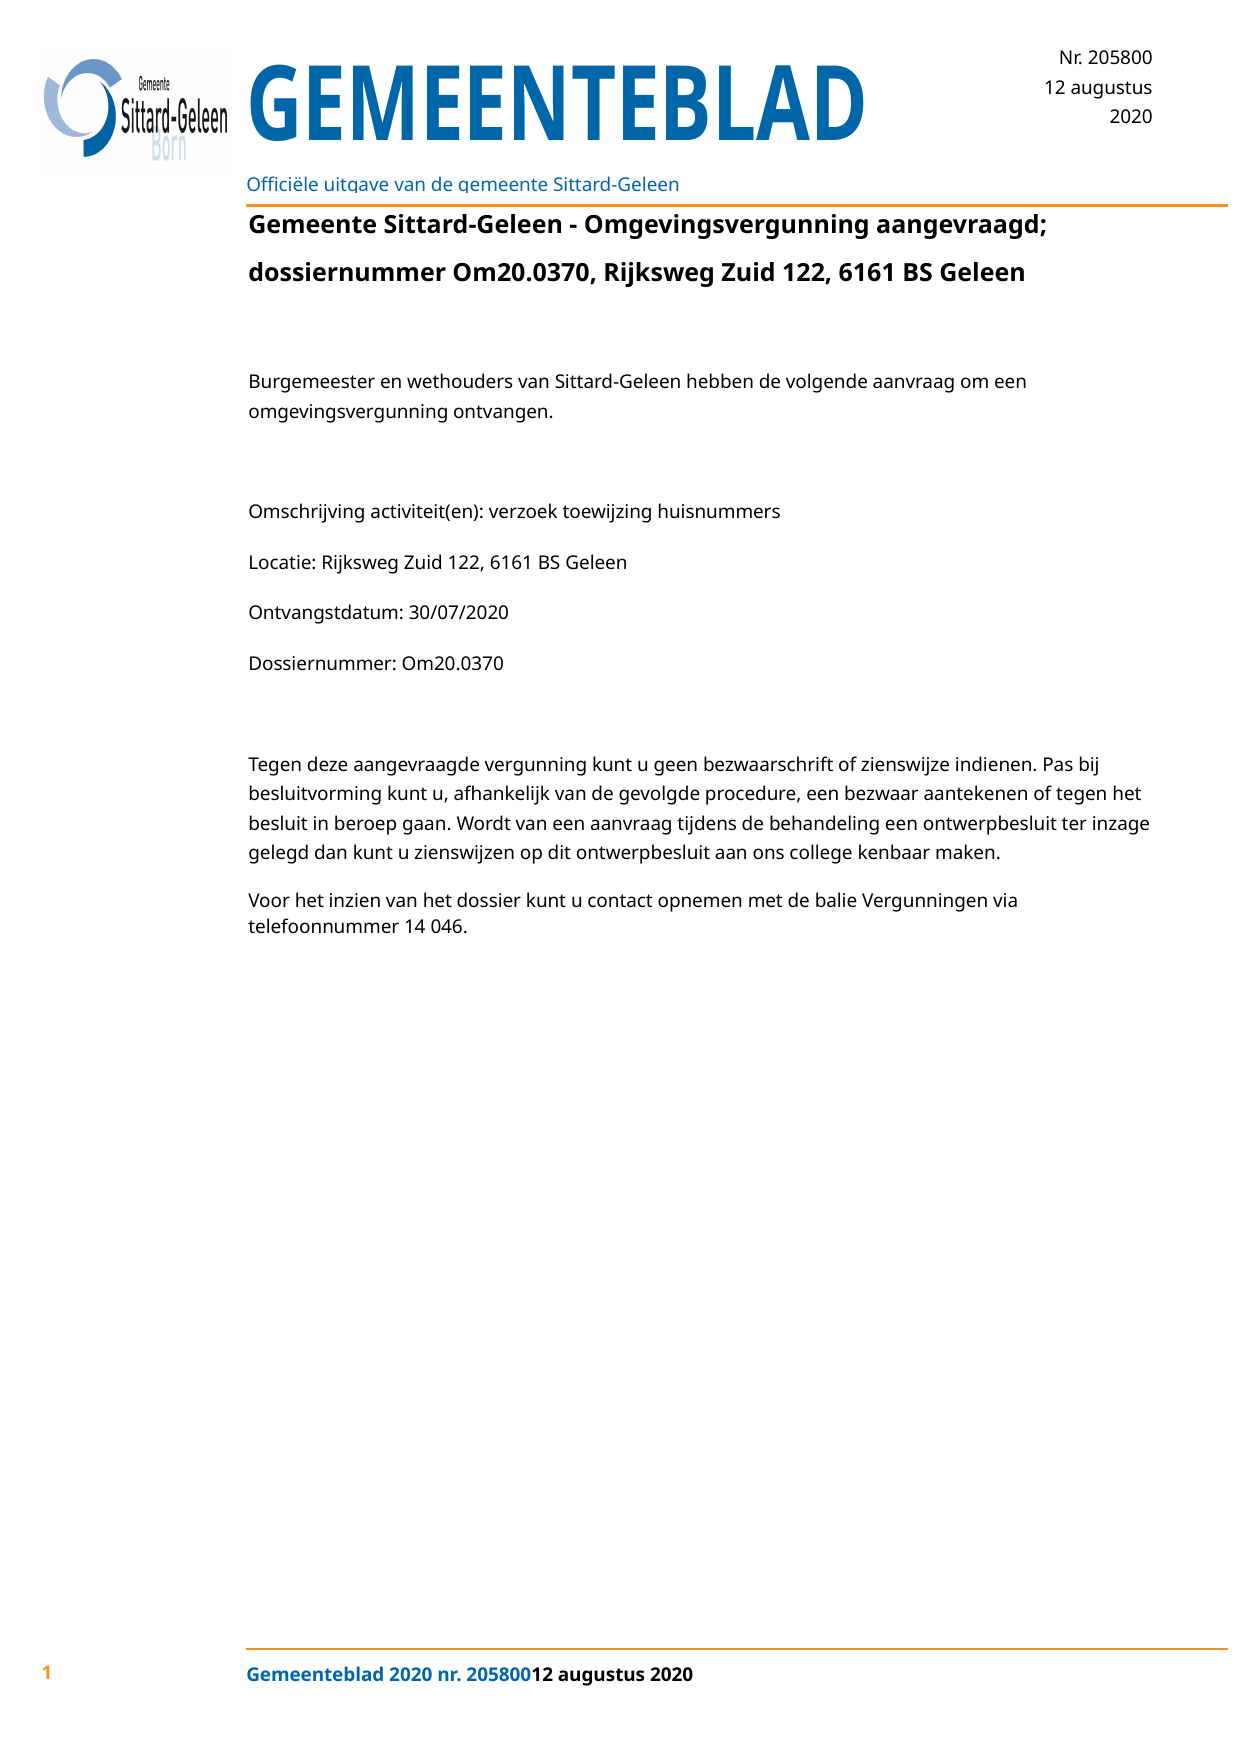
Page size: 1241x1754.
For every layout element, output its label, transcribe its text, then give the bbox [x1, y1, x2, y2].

text Omschrijving activiteit(en): verzoek toewijzing huisnummers [248, 499, 1152, 524]
text Ontvangstdatum: 30/07/2020 [248, 599, 1152, 625]
text Voor het inzien van het dossier kunt u contact opnemen met de balie Vergunningen via telefoonnummer 14 046. [248, 887, 1152, 939]
text Tegen deze aangevraagde vergunning kunt u geen bezwaarschrift of zienswijze indienen. Pas bij besluitvorming kunt u, afhankelijk van de gevolgde procedure, een bezwaar aantekenen of tegen het besluit in beroep gaan. Wordt van een aanvraag tijdens de behandeling een ontwerpbesluit ter inzage gelegd dan kunt u zienswijzen op dit ontwerpbesluit aan ons college kenbaar maken. [248, 751, 1152, 865]
text Burgemeester en wethouders van Sittard-Geleen hebben de volgende aanvraag om een omgevingsvergunning ontvangen. [248, 368, 1152, 424]
picture [41, 47, 231, 172]
text Dossiernummer: Om20.0370 [248, 650, 1152, 676]
text Gemeente Sittard-Geleen - Omgevingsvergunning aangevraagd; dossiernummer Om20.0370, Rijksweg Zuid 122, 6161 BS Geleen [248, 207, 1152, 288]
text Locatie: Rijksweg Zuid 122, 6161 BS Geleen [248, 549, 1152, 575]
